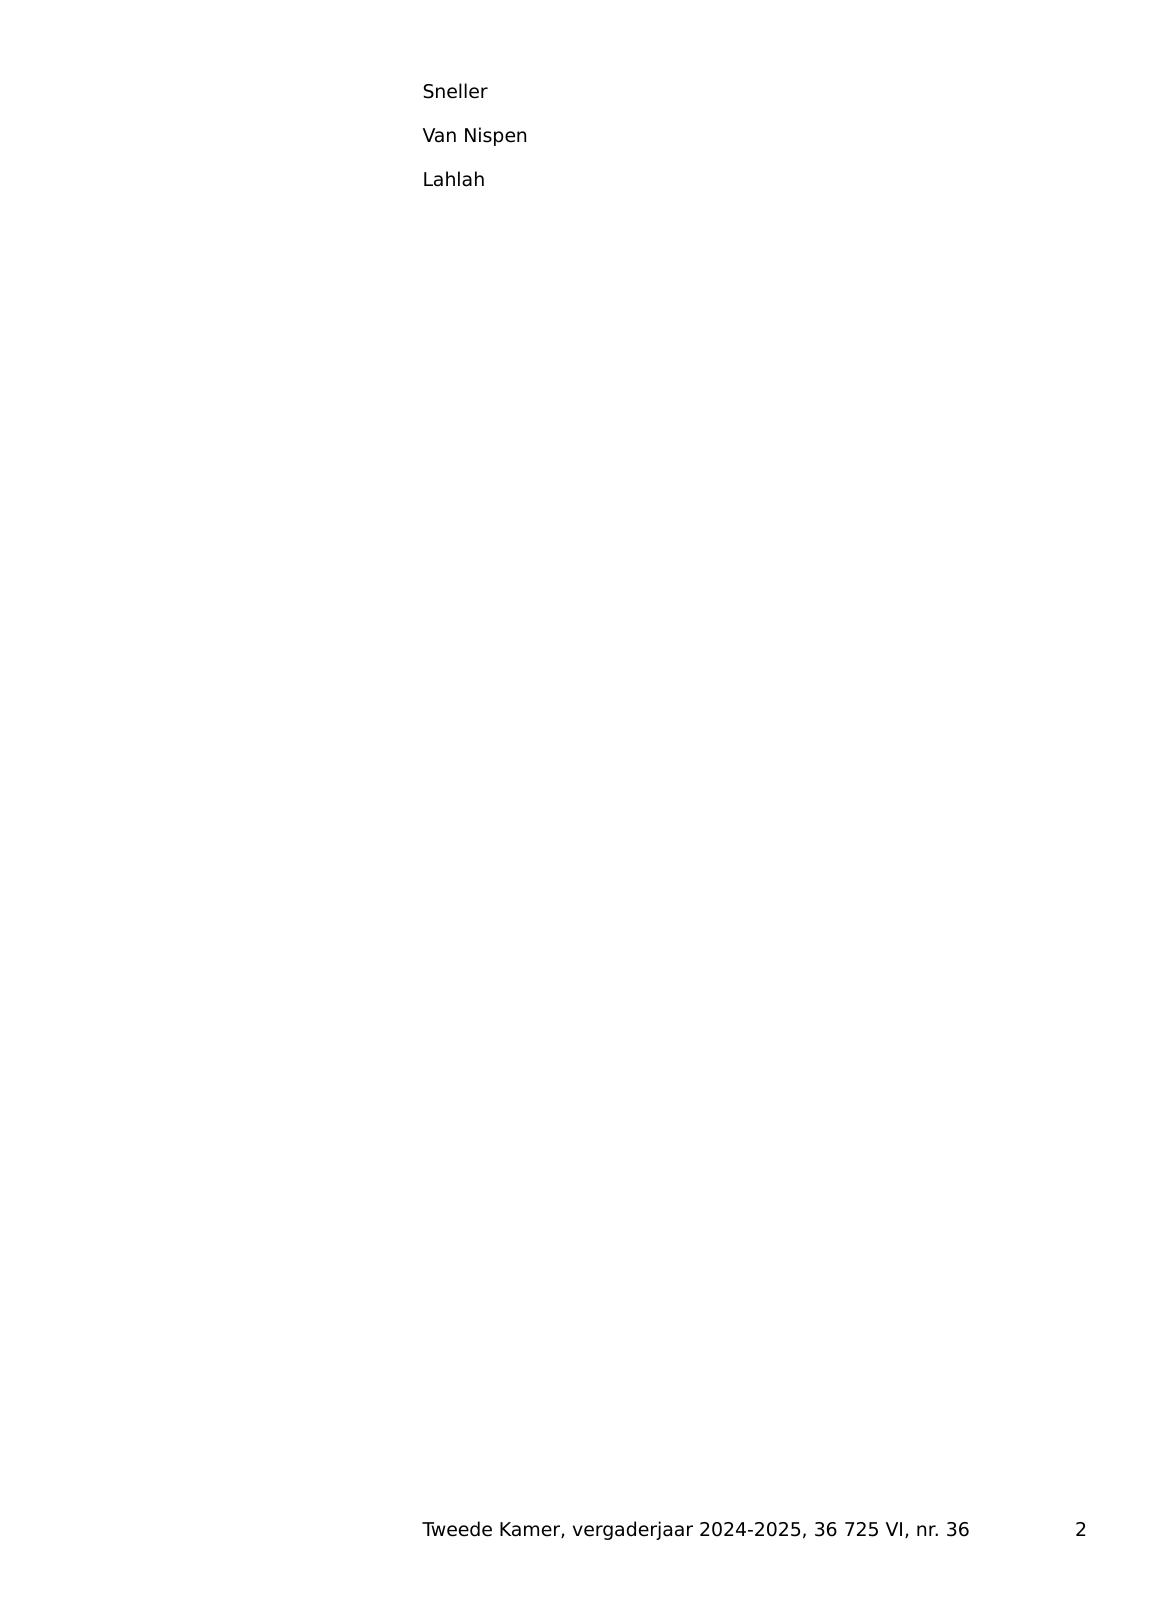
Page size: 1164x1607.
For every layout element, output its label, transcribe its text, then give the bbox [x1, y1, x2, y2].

text Sneller Van Nispen Lahlah [422, 59, 1087, 191]
